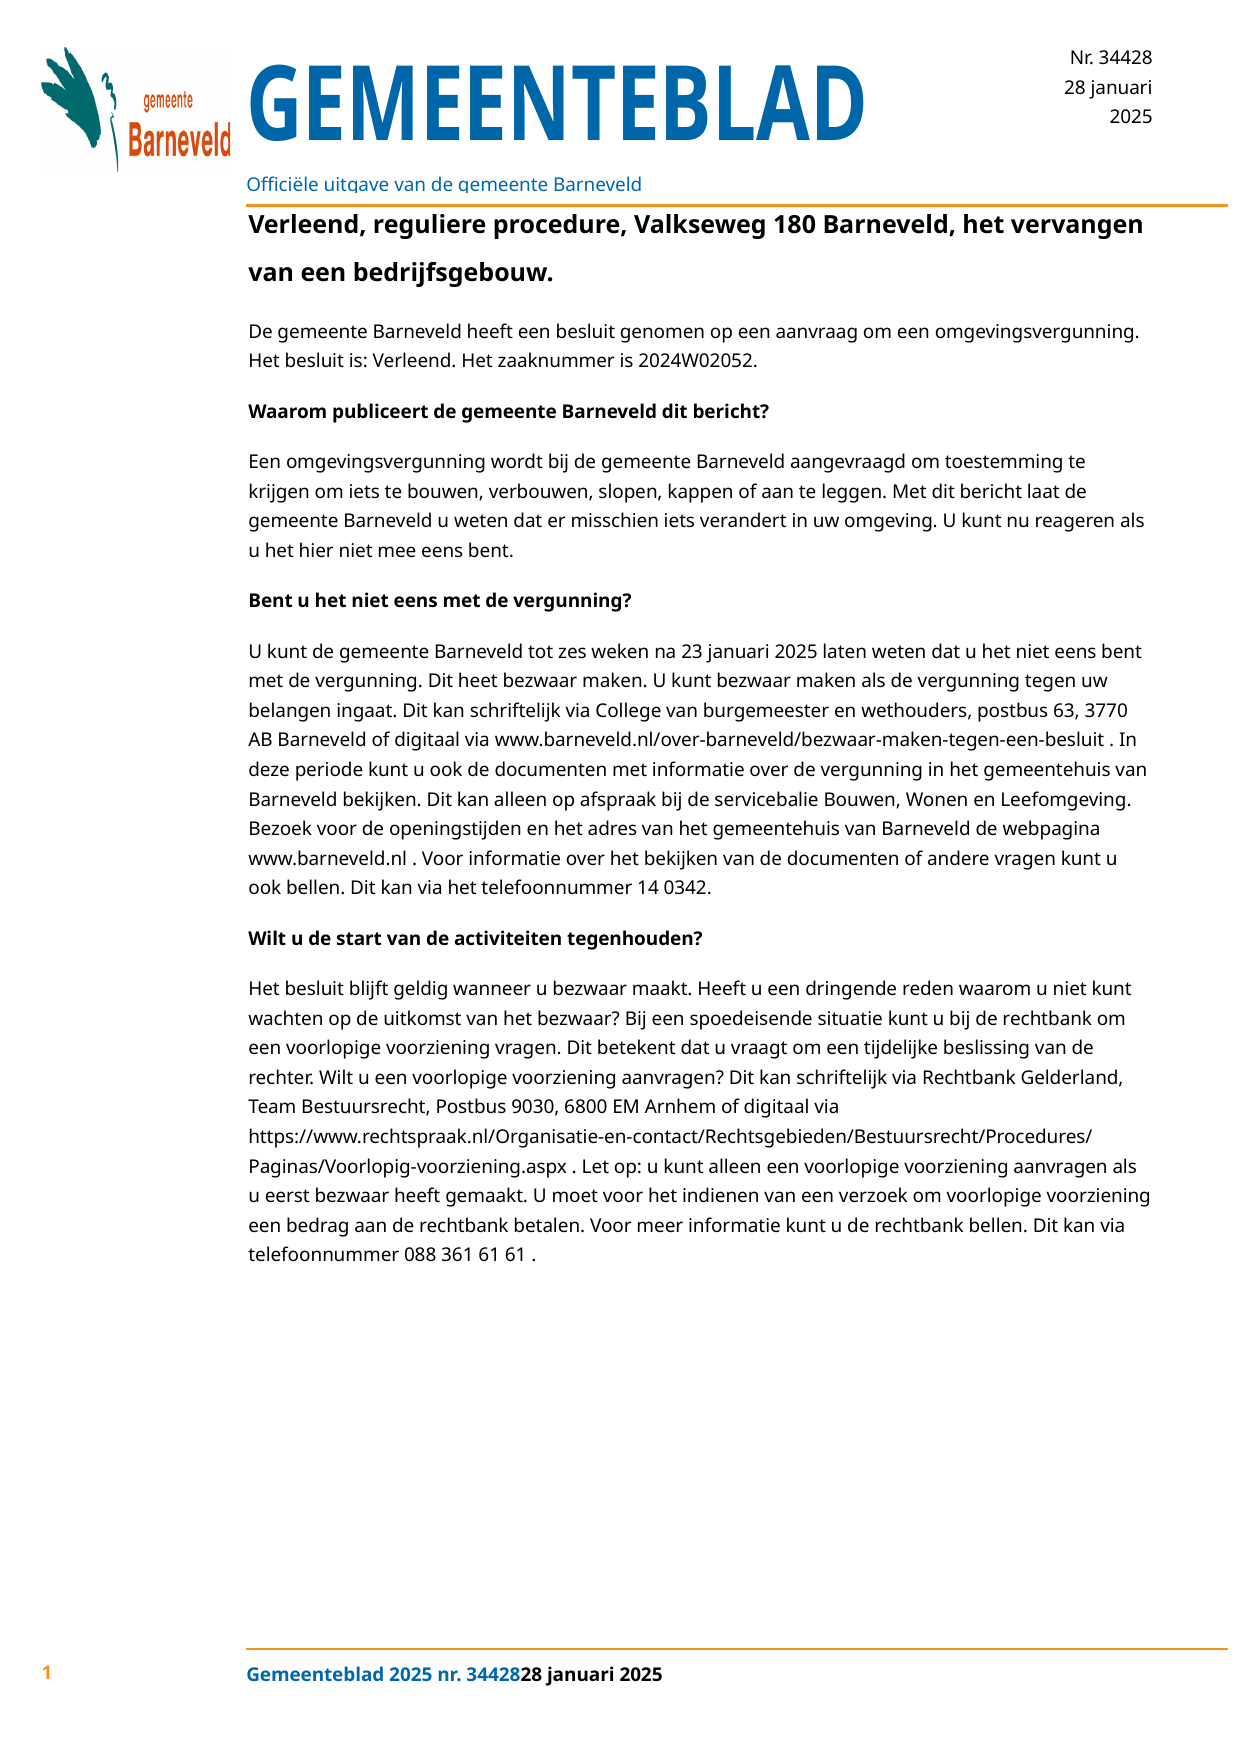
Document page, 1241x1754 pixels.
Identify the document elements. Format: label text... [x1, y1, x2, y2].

text De gemeente Barneveld heeft een besluit genomen op een aanvraag om een omgevingsvergunning. Het besluit is: Verleend. Het zaaknummer is 2024W02052. [248, 318, 1152, 373]
text U kunt de gemeente Barneveld tot zes weken na 23 januari 2025 laten weten dat u het niet eens bent met de vergunning. Dit heet bezwaar maken. U kunt bezwaar maken als de vergunning tegen uw belangen ingaat. Dit kan schriftelijk via College van burgemeester en wethouders, postbus 63, 3770 AB Barneveld of digitaal via www.barneveld.nl/over-barneveld/bezwaar-maken-tegen-een-besluit . In deze periode kunt u ook de documenten met informatie over de vergunning in het gemeentehuis van Barneveld bekijken. Dit kan alleen op afspraak bij de servicebalie Bouwen, Wonen en Leefomgeving. Bezoek voor de openingstijden en het adres van het gemeentehuis van Barneveld de webpagina www.barneveld.nl . Voor informatie over het bekijken van de documenten of andere vragen kunt u ook bellen. Dit kan via het telefoonnummer 14 0342. [248, 638, 1152, 900]
text Wilt u de start van de activiteiten tegenhouden? [248, 925, 1152, 951]
picture [41, 47, 231, 172]
text Een omgevingsvergunning wordt bij de gemeente Barneveld aangevraagd om toestemming te krijgen om iets te bouwen, verbouwen, slopen, kappen of aan te leggen. Met dit bericht laat de gemeente Barneveld u weten dat er misschien iets verandert in uw omgeving. U kunt nu reageren als u het hier niet mee eens bent. [248, 448, 1152, 563]
text Verleend, reguliere procedure, Valkseweg 180 Barneveld, het vervangen van een bedrijfsgebouw. [248, 207, 1152, 288]
text Waarom publiceert de gemeente Barneveld dit bericht? [248, 398, 1152, 424]
text Bent u het niet eens met de vergunning? [248, 587, 1152, 613]
text Het besluit blijft geldig wanneer u bezwaar maakt. Heeft u een dringende reden waarom u niet kunt wachten op de uitkomst van het bezwaar? Bij een spoedeisende situatie kunt u bij de rechtbank om een voorlopige voorziening vragen. Dit betekent dat u vraagt om een tijdelijke beslissing van de rechter. Wilt u een voorlopige voorziening aanvragen? Dit kan schriftelijk via Rechtbank Gelderland, Team Bestuursrecht, Postbus 9030, 6800 EM Arnhem of digitaal via https://www.rechtspraak.nl/Organisatie-en-contact/Rechtsgebieden/Bestuursrecht/Procedures/Paginas/Voorlopig-voorziening.aspx . Let op: u kunt alleen een voorlopige voorziening aanvragen als u eerst bezwaar heeft gemaakt. U moet voor het indienen van een verzoek om voorlopige voorziening een bedrag aan de rechtbank betalen. Voor meer informatie kunt u de rechtbank bellen. Dit kan via telefoonnummer 088 361 61 61 . [248, 975, 1152, 1267]
